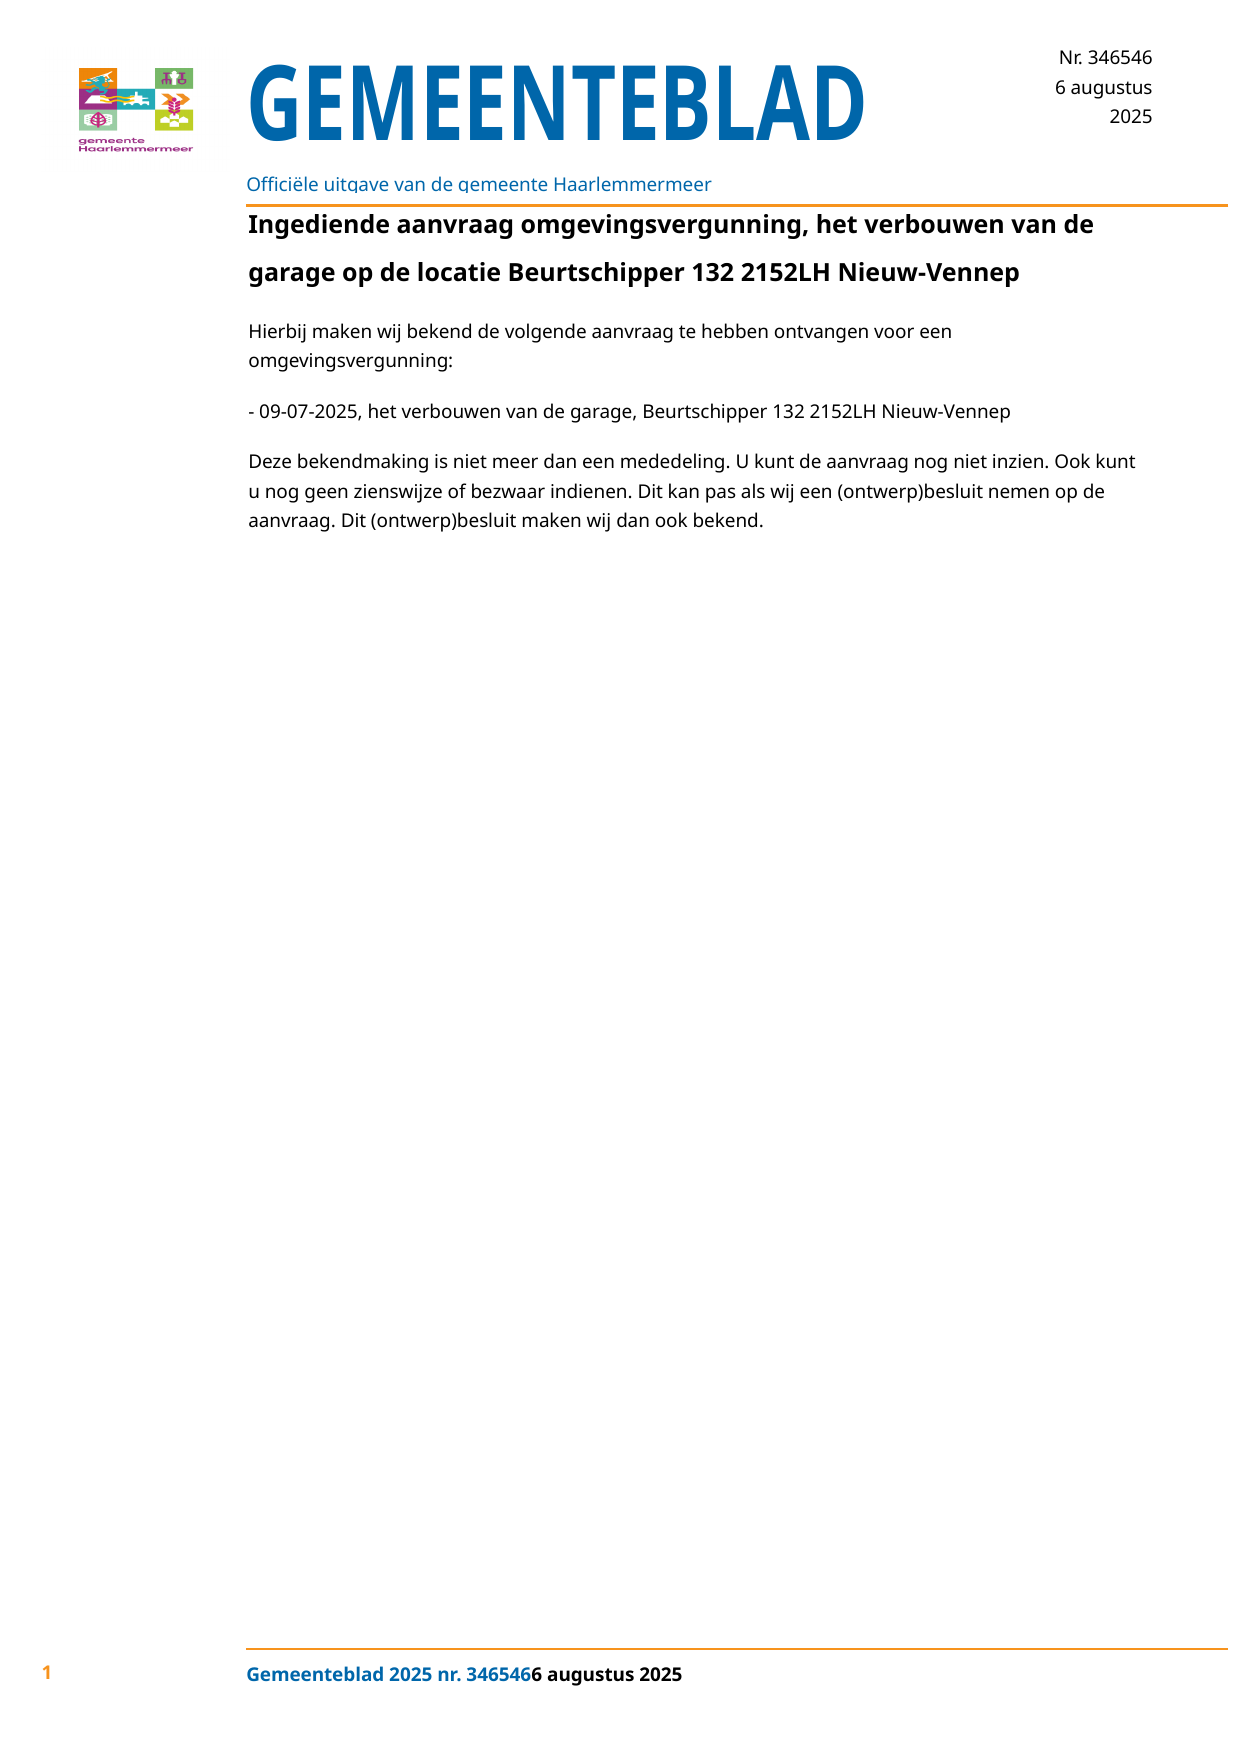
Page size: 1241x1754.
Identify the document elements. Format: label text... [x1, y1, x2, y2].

text Deze bekendmaking is niet meer dan een mededeling. U kunt de aanvraag nog niet inzien. Ook kunt u nog geen zienswijze of bezwaar indienen. Dit kan pas als wij een (ontwerp)besluit nemen op de aanvraag. Dit (ontwerp)besluit maken wij dan ook bekend. [248, 448, 1152, 533]
text Hierbij maken wij bekend de volgende aanvraag te hebben ontvangen voor een omgevingsvergunning: [248, 318, 1152, 373]
picture [41, 47, 231, 172]
text - 09-07-2025, het verbouwen van de garage, Beurtschipper 132 2152LH Nieuw-Vennep [248, 398, 1152, 424]
text Ingediende aanvraag omgevingsvergunning, het verbouwen van de garage op de locatie Beurtschipper 132 2152LH Nieuw-Vennep [248, 207, 1152, 288]
